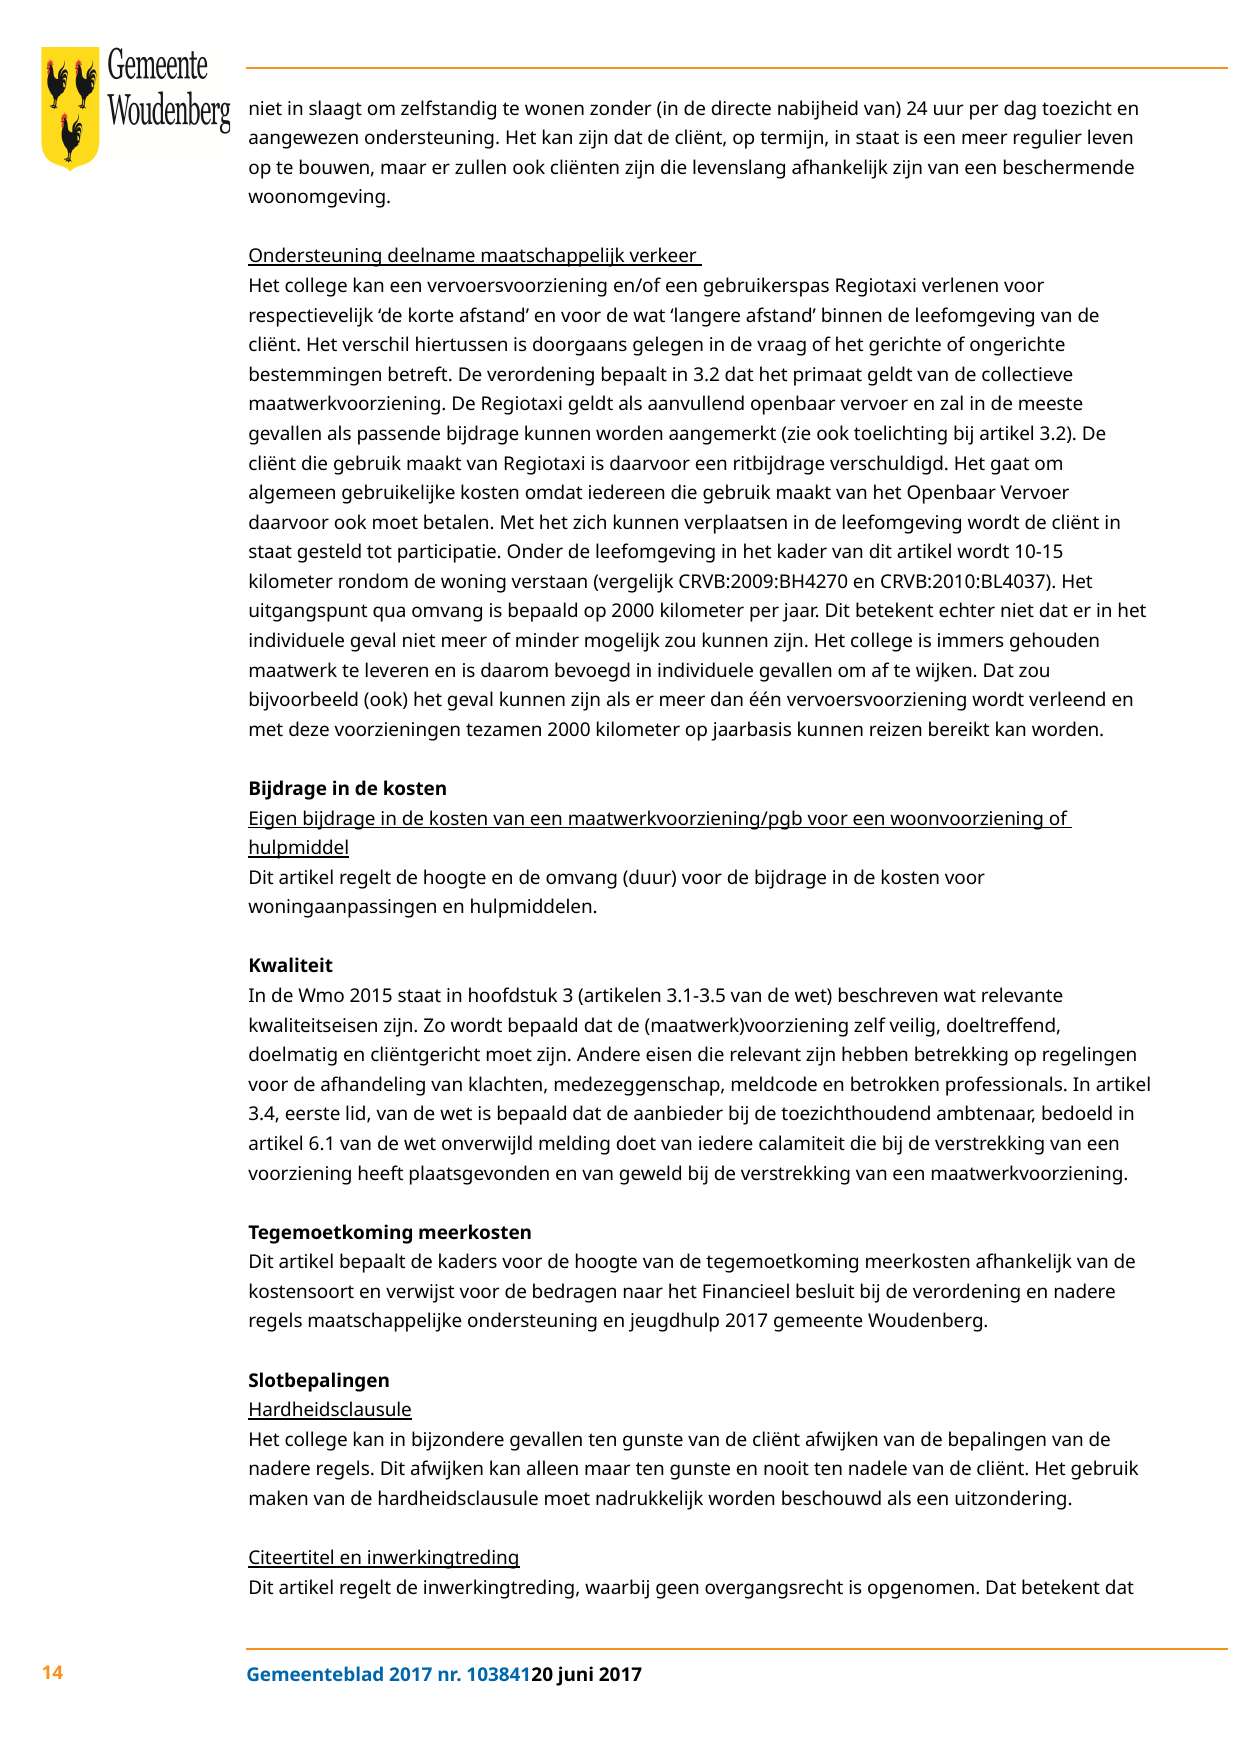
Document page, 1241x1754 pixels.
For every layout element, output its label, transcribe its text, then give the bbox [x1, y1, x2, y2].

text Kwaliteit [248, 953, 1152, 978]
text Het college kan in bijzondere gevallen ten gunste van de cliënt afwijken van de bepalingen van de nadere regels. Dit afwijken kan alleen maar ten gunste en nooit ten nadele van de cliënt. Het gebruik maken van de hardheidsclausule moet nadrukkelijk worden beschouwd als een uitzondering. [248, 1426, 1152, 1511]
text Dit artikel regelt de inwerkingtreding, waarbij geen overgangsrecht is opgenomen. Dat betekent dat [248, 1574, 1152, 1600]
text Tegemoetkoming meerkosten [248, 1219, 1152, 1245]
text Dit artikel bepaalt de kaders voor de hoogte van de tegemoetkoming meerkosten afhankelijk van de kostensoort en verwijst voor de bedragen naar het Financieel besluit bij de verordening en nadere regels maatschappelijke ondersteuning en jeugdhulp 2017 gemeente Woudenberg. [248, 1248, 1152, 1333]
text Eigen bijdrage in de kosten van een maatwerkvoorziening/pgb voor een woonvoorziening of hulpmiddel [248, 805, 1152, 860]
text Citeertitel en inwerkingtreding [248, 1544, 1152, 1570]
text Dit artikel regelt de hoogte en de omvang (duur) voor de bijdrage in de kosten voor woningaanpassingen en hulpmiddelen. [248, 864, 1152, 919]
text niet in slaagt om zelfstandig te wonen zonder (in de directe nabijheid van) 24 uur per dag toezicht en aangewezen ondersteuning. Het kan zijn dat de cliënt, op termijn, in staat is een meer regulier leven op te bouwen, maar er zullen ook cliënten zijn die levenslang afhankelijk zijn van een beschermende woonomgeving. [248, 95, 1152, 209]
text Bijdrage in de kosten [248, 775, 1152, 801]
text Ondersteuning deelname maatschappelijk verkeer [248, 243, 1152, 268]
text Slotbepalingen [248, 1367, 1152, 1393]
text Het college kan een vervoersvoorziening en/of een gebruikerspas Regiotaxi verlenen voor respectievelijk ‘de korte afstand’ en voor de wat ‘langere afstand’ binnen de leefomgeving van de cliënt. Het verschil hiertussen is doorgaans gelegen in de vraag of het gerichte of ongerichte bestemmingen betreft. De verordening bepaalt in 3.2 dat het primaat geldt van de collectieve maatwerkvoorziening. De Regiotaxi geldt als aanvullend openbaar vervoer en zal in de meeste gevallen als passende bijdrage kunnen worden aangemerkt (zie ook toelichting bij artikel 3.2). De cliënt die gebruik maakt van Regiotaxi is daarvoor een ritbijdrage verschuldigd. Het gaat om algemeen gebruikelijke kosten omdat iedereen die gebruik maakt van het Openbaar Vervoer daarvoor ook moet betalen. Met het zich kunnen verplaatsen in de leefomgeving wordt de cliënt in staat gesteld tot participatie. Onder de leefomgeving in het kader van dit artikel wordt 10-15 kilometer rondom de woning verstaan (vergelijk CRVB:2009:BH4270 en CRVB:2010:BL4037). Het uitgangspunt qua omvang is bepaald op 2000 kilometer per jaar. Dit betekent echter niet dat er in het individuele geval niet meer of minder mogelijk zou kunnen zijn. Het college is immers gehouden maatwerk te leveren en is daarom bevoegd in individuele gevallen om af te wijken. Dat zou bijvoorbeeld (ook) het geval kunnen zijn als er meer dan één vervoersvoorziening wordt verleend en met deze voorzieningen tezamen 2000 kilometer op jaarbasis kunnen reizen bereikt kan worden. [248, 272, 1152, 742]
text Hardheidsclausule [248, 1396, 1152, 1422]
picture [41, 47, 231, 172]
text In de Wmo 2015 staat in hoofdstuk 3 (artikelen 3.1-3.5 van de wet) beschreven wat relevante kwaliteitseisen zijn. Zo wordt bepaald dat de (maatwerk)voorziening zelf veilig, doeltreffend, doelmatig en cliëntgericht moet zijn. Andere eisen die relevant zijn hebben betrekking op regelingen voor de afhandeling van klachten, medezeggenschap, meldcode en betrokken professionals. In artikel 3.4, eerste lid, van de wet is bepaald dat de aanbieder bij de toezichthoudend ambtenaar, bedoeld in artikel 6.1 van de wet onverwijld melding doet van iedere calamiteit die bij de verstrekking van een voorziening heeft plaatsgevonden en van geweld bij de verstrekking van een maatwerkvoorziening. [248, 982, 1152, 1186]
